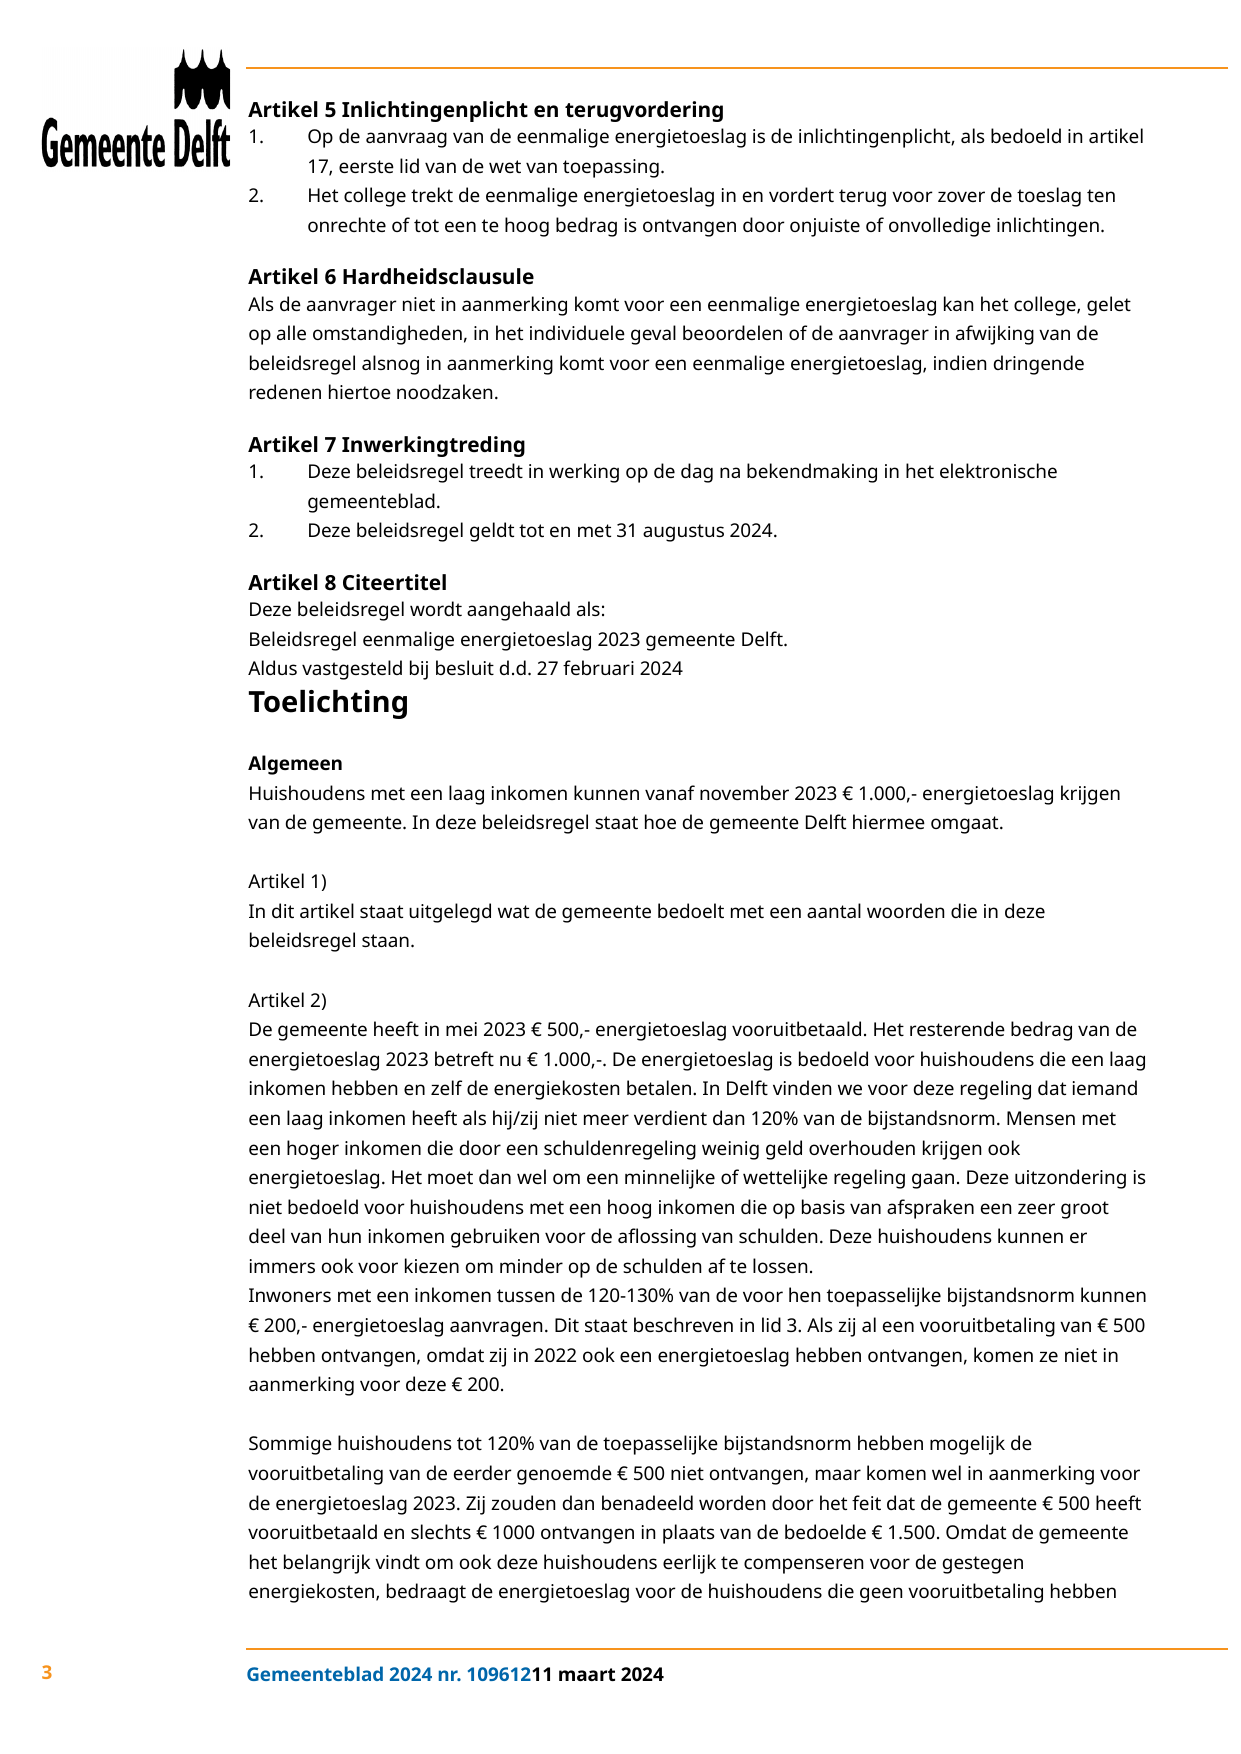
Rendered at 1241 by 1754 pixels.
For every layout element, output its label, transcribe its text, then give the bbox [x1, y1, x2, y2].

text Artikel 1) [248, 868, 1152, 894]
text Als de aanvrager niet in aanmerking komt voor een eenmalige energietoeslag kan het college, gelet op alle omstandigheden, in het individuele geval beoordelen of de aanvrager in afwijking van de beleidsregel alsnog in aanmerking komt voor een eenmalige energietoeslag, indien dringende redenen hiertoe noodzaken. [248, 291, 1152, 405]
text Inwoners met een inkomen tussen de 120-130% van de voor hen toepasselijke bijstandsnorm kunnen € 200,- energietoeslag aanvragen. Dit staat beschreven in lid 3. Als zij al een vooruitbetaling van € 500 hebben ontvangen, omdat zij in 2022 ook een energietoeslag hebben ontvangen, komen ze niet in aanmerking voor deze € 200. [248, 1283, 1152, 1397]
text In dit artikel staat uitgelegd wat de gemeente bedoelt met een aantal woorden die in deze beleidsregel staan. [248, 898, 1152, 953]
text Toelichting [248, 681, 1152, 721]
text Artikel 5 Inlichtingenplicht en terugvordering [248, 95, 1152, 123]
text Huishoudens met een laag inkomen kunnen vanaf november 2023 € 1.000,- energietoeslag krijgen van de gemeente. In deze beleidsregel staat hoe de gemeente Delft hiermee omgaat. [248, 780, 1152, 835]
text Algemeen [248, 750, 1152, 776]
list Het college trekt de eenmalige energietoeslag in en vordert terug voor zover de toeslag ten onrechte of tot een te hoog bedrag is ontvangen door onjuiste of onvolledige inlichtingen. [248, 182, 1152, 238]
picture [41, 47, 231, 172]
text De gemeente heeft in mei 2023 € 500,- energietoeslag vooruitbetaald. Het resterende bedrag van de energietoeslag 2023 betreft nu € 1.000,-. De energietoeslag is bedoeld voor huishoudens die een laag inkomen hebben en zelf de energiekosten betalen. In Delft vinden we voor deze regeling dat iemand een laag inkomen heeft als hij/zij niet meer verdient dan 120% van de bijstandsnorm. Mensen met een hoger inkomen die door een schuldenregeling weinig geld overhouden krijgen ook energietoeslag. Het moet dan wel om een minnelijke of wettelijke regeling gaan. Deze uitzondering is niet bedoeld voor huishoudens met een hoog inkomen die op basis van afspraken een zeer groot deel van hun inkomen gebruiken voor de aflossing van schulden. Deze huishoudens kunnen er immers ook voor kiezen om minder op de schulden af te lossen. [248, 1016, 1152, 1279]
text Artikel 8 Citeertitel [248, 568, 1152, 596]
list Deze beleidsregel treedt in werking op de dag na bekendmaking in het elektronische gemeenteblad. [248, 458, 1152, 514]
text Aldus vastgesteld bij besluit d.d. 27 februari 2024 [248, 656, 1152, 681]
list Deze beleidsregel geldt tot en met 31 augustus 2024. [248, 518, 1152, 543]
text Beleidsregel eenmalige energietoeslag 2023 gemeente Delft. [248, 626, 1152, 652]
text Artikel 7 Inwerkingtreding [248, 430, 1152, 458]
list Op de aanvraag van de eenmalige energietoeslag is de inlichtingenplicht, als bedoeld in artikel 17, eerste lid van de wet van toepassing. [248, 123, 1152, 178]
text Sommige huishoudens tot 120% van de toepasselijke bijstandsnorm hebben mogelijk de vooruitbetaling van de eerder genoemde € 500 niet ontvangen, maar komen wel in aanmerking voor de energietoeslag 2023. Zij zouden dan benadeeld worden door het feit dat de gemeente € 500 heeft vooruitbetaald en slechts € 1000 ontvangen in plaats van de bedoelde € 1.500. Omdat de gemeente het belangrijk vindt om ook deze huishoudens eerlijk te compenseren voor de gestegen energiekosten, bedraagt de energietoeslag voor de huishoudens die geen vooruitbetaling hebben [248, 1431, 1152, 1604]
text Artikel 2) [248, 987, 1152, 1013]
text Deze beleidsregel wordt aangehaald als: [248, 596, 1152, 622]
text Artikel 6 Hardheidsclausule [248, 262, 1152, 291]
